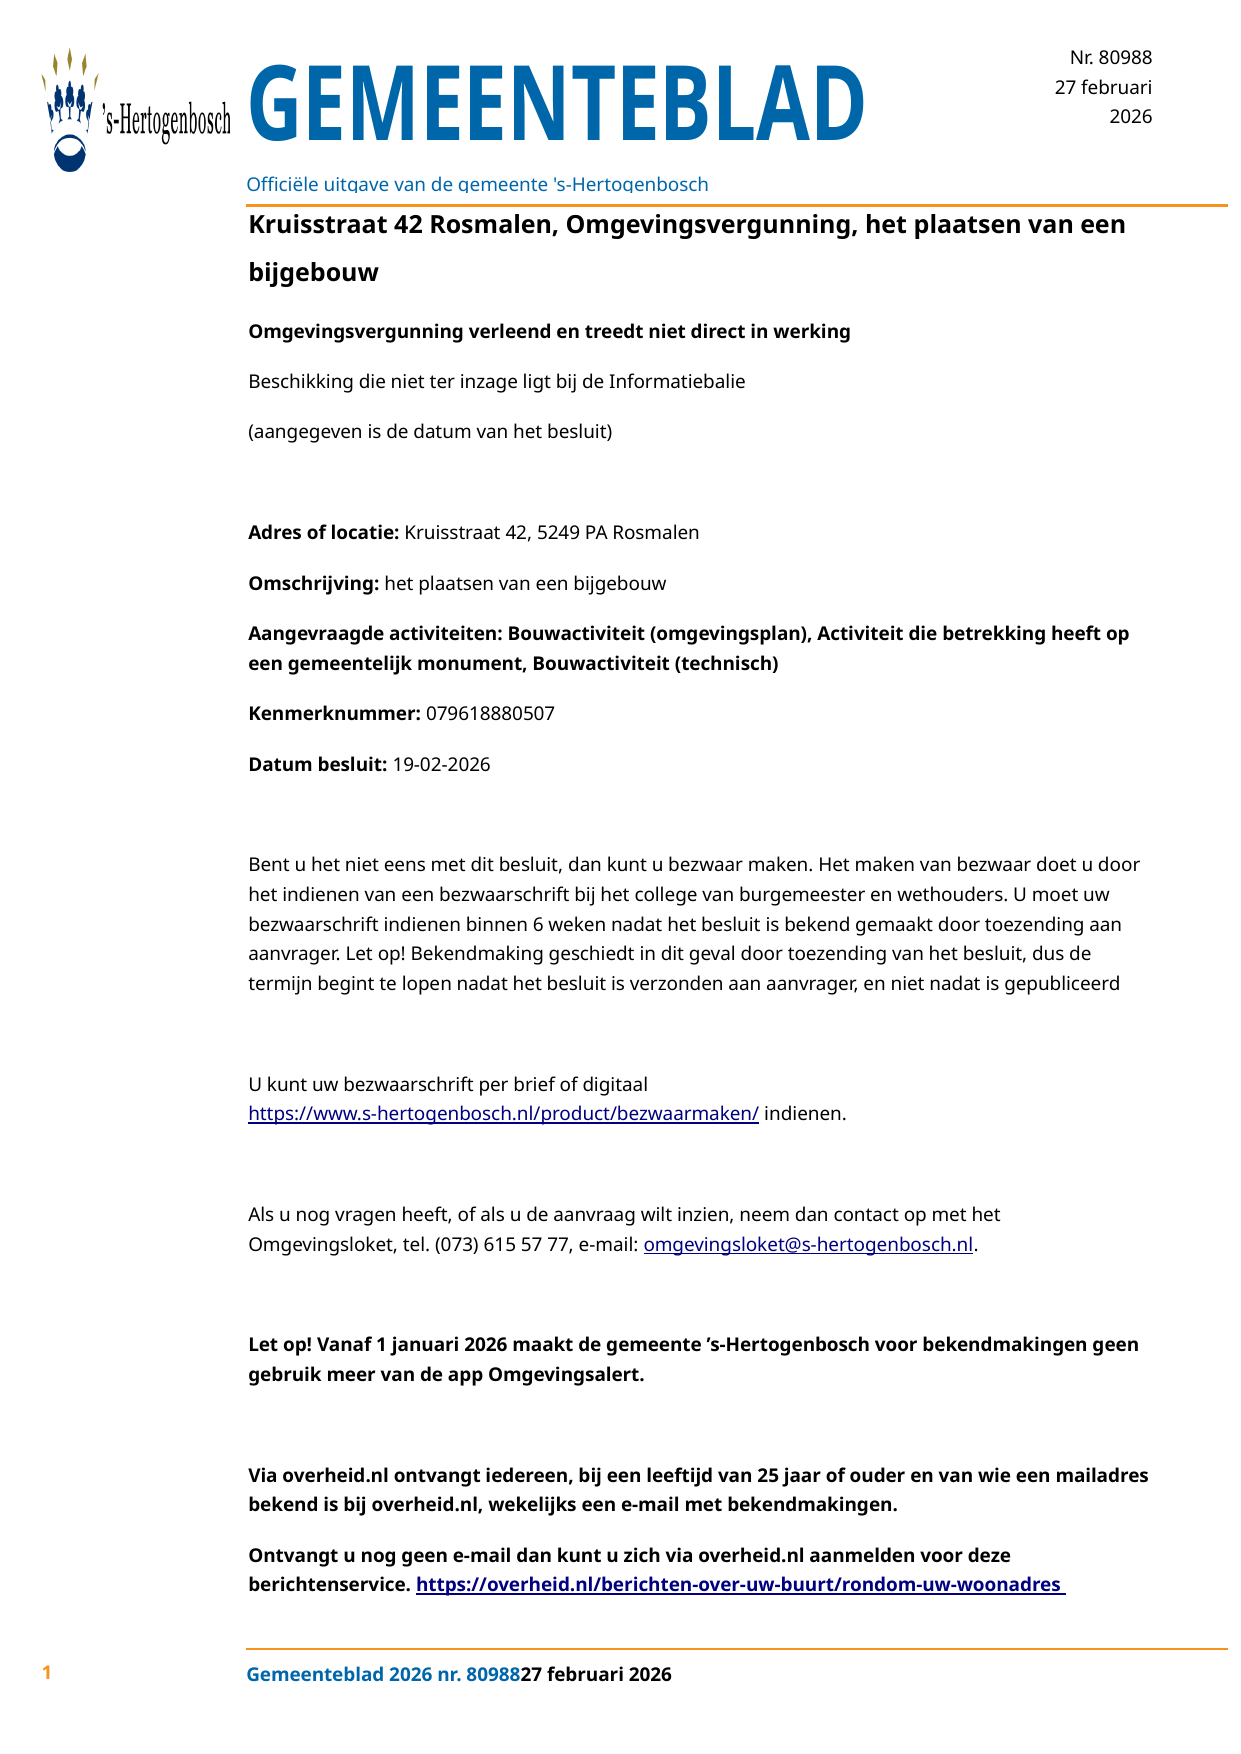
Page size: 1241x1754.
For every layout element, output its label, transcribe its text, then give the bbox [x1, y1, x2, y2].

picture [41, 47, 231, 172]
text Via overheid.nl ontvangt iedereen, bij een leeftijd van 25 jaar of ouder en van wie een mailadres bekend is bij overheid.nl, wekelijks een e-mail met bekendmakingen. [248, 1462, 1152, 1517]
text Omgevingsvergunning verleend en treedt niet direct in werking [248, 318, 1152, 344]
text Als u nog vragen heeft, of als u de aanvraag wilt inzien, neem dan contact op met het Omgevingsloket, tel. (073) 615 57 77, e-mail: omgevingsloket@s-hertogenbosch.nl. [248, 1201, 1152, 1257]
text Bent u het niet eens met dit besluit, dan kunt u bezwaar maken. Het maken van bezwaar doet u door het indienen van een bezwaarschrift bij het college van burgemeester en wethouders. U moet uw bezwaarschrift indienen binnen 6 weken nadat het besluit is bekend gemaakt door toezending aan aanvrager. Let op! Bekendmaking geschiedt in dit geval door toezending van het besluit, dus de termijn begint te lopen nadat het besluit is verzonden aan aanvrager, en niet nadat is gepubliceerd [248, 852, 1152, 996]
text Datum besluit: 19-02-2026 [248, 751, 1152, 777]
text Let op! Vanaf 1 januari 2026 maakt de gemeente ’s-Hertogenbosch voor bekendmakingen geen gebruik meer van de app Omgevingsalert. [248, 1332, 1152, 1387]
text Aangevraagde activiteiten: Bouwactiviteit (omgevingsplan), Activiteit die betrekking heeft op een gemeentelijk monument, Bouwactiviteit (technisch) [248, 620, 1152, 676]
text Ontvangt u nog geen e-mail dan kunt u zich via overheid.nl aanmelden voor deze berichtenservice. https://overheid.nl/berichten-over-uw-buurt/rondom-uw-woonadres [248, 1542, 1152, 1597]
text Kruisstraat 42 Rosmalen, Omgevingsvergunning, het plaatsen van een bijgebouw [248, 207, 1152, 288]
text Adres of locatie: Kruisstraat 42, 5249 PA Rosmalen [248, 519, 1152, 545]
text Kenmerknummer: 079618880507 [248, 700, 1152, 726]
text (aangegeven is de datum van het besluit) [248, 419, 1152, 444]
text Beschikking die niet ter inzage ligt bij de Informatiebalie [248, 368, 1152, 394]
text U kunt uw bezwaarschrift per brief of digitaal https://www.s-hertogenbosch.nl/product/bezwaarmaken/ indienen. [248, 1071, 1152, 1126]
text Omschrijving: het plaatsen van een bijgebouw [248, 570, 1152, 596]
